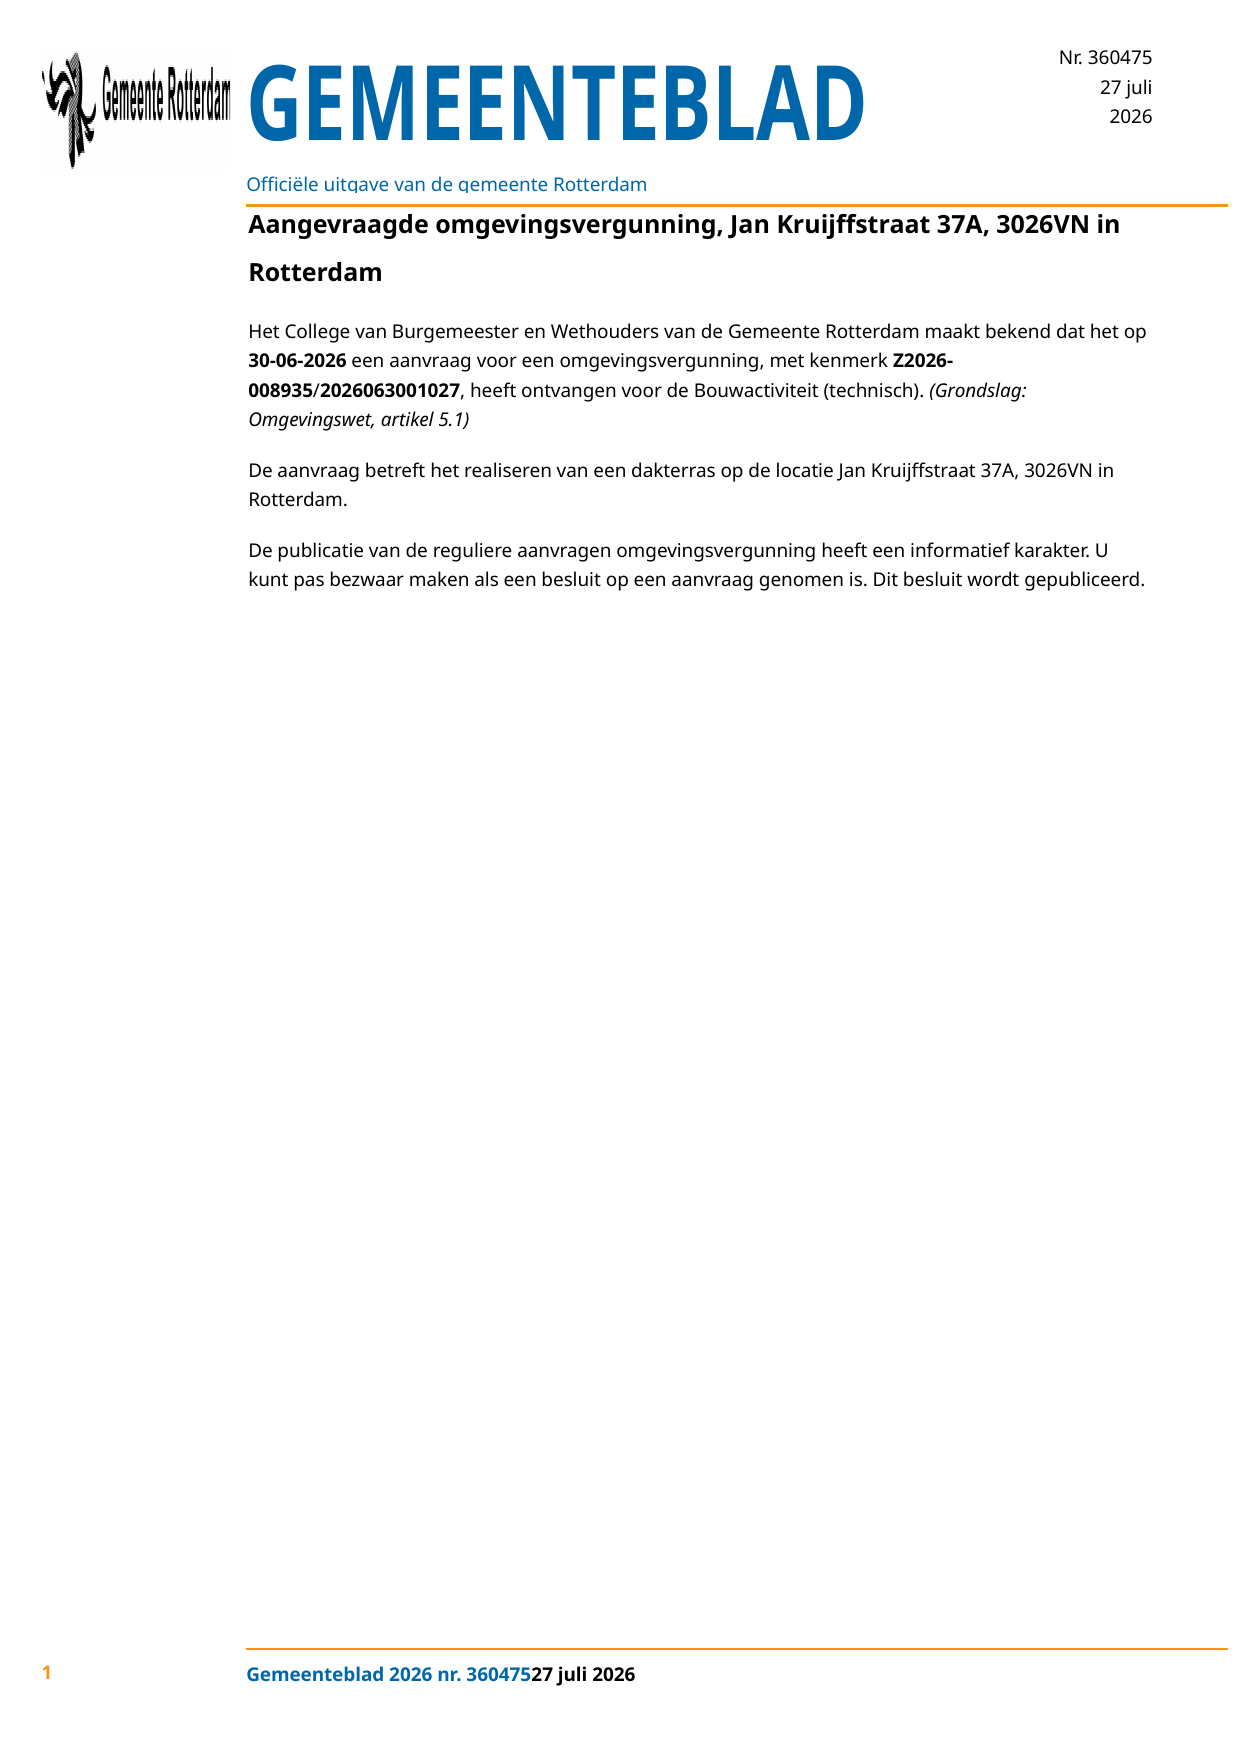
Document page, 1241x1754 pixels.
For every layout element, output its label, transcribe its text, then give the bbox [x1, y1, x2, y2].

picture [41, 47, 231, 172]
text De aanvraag betreft het realiseren van een dakterras op de locatie Jan Kruijffstraat 37A, 3026VN in Rotterdam. [248, 457, 1152, 512]
text Het College van Burgemeester en Wethouders van de Gemeente Rotterdam maakt bekend dat het op 30-06-2026 een aanvraag voor een omgevingsvergunning, met kenmerk Z2026-008935/2026063001027, heeft ontvangen voor de Bouwactiviteit (technisch). (Grondslag: Omgevingswet, artikel 5.1) [248, 318, 1152, 432]
text De publicatie van de reguliere aanvragen omgevingsvergunning heeft een informatief karakter. U kunt pas bezwaar maken als een besluit op een aanvraag genomen is. Dit besluit wordt gepubliceerd. [248, 537, 1152, 592]
text Aangevraagde omgevingsvergunning, Jan Kruijffstraat 37A, 3026VN in Rotterdam [248, 207, 1152, 288]
